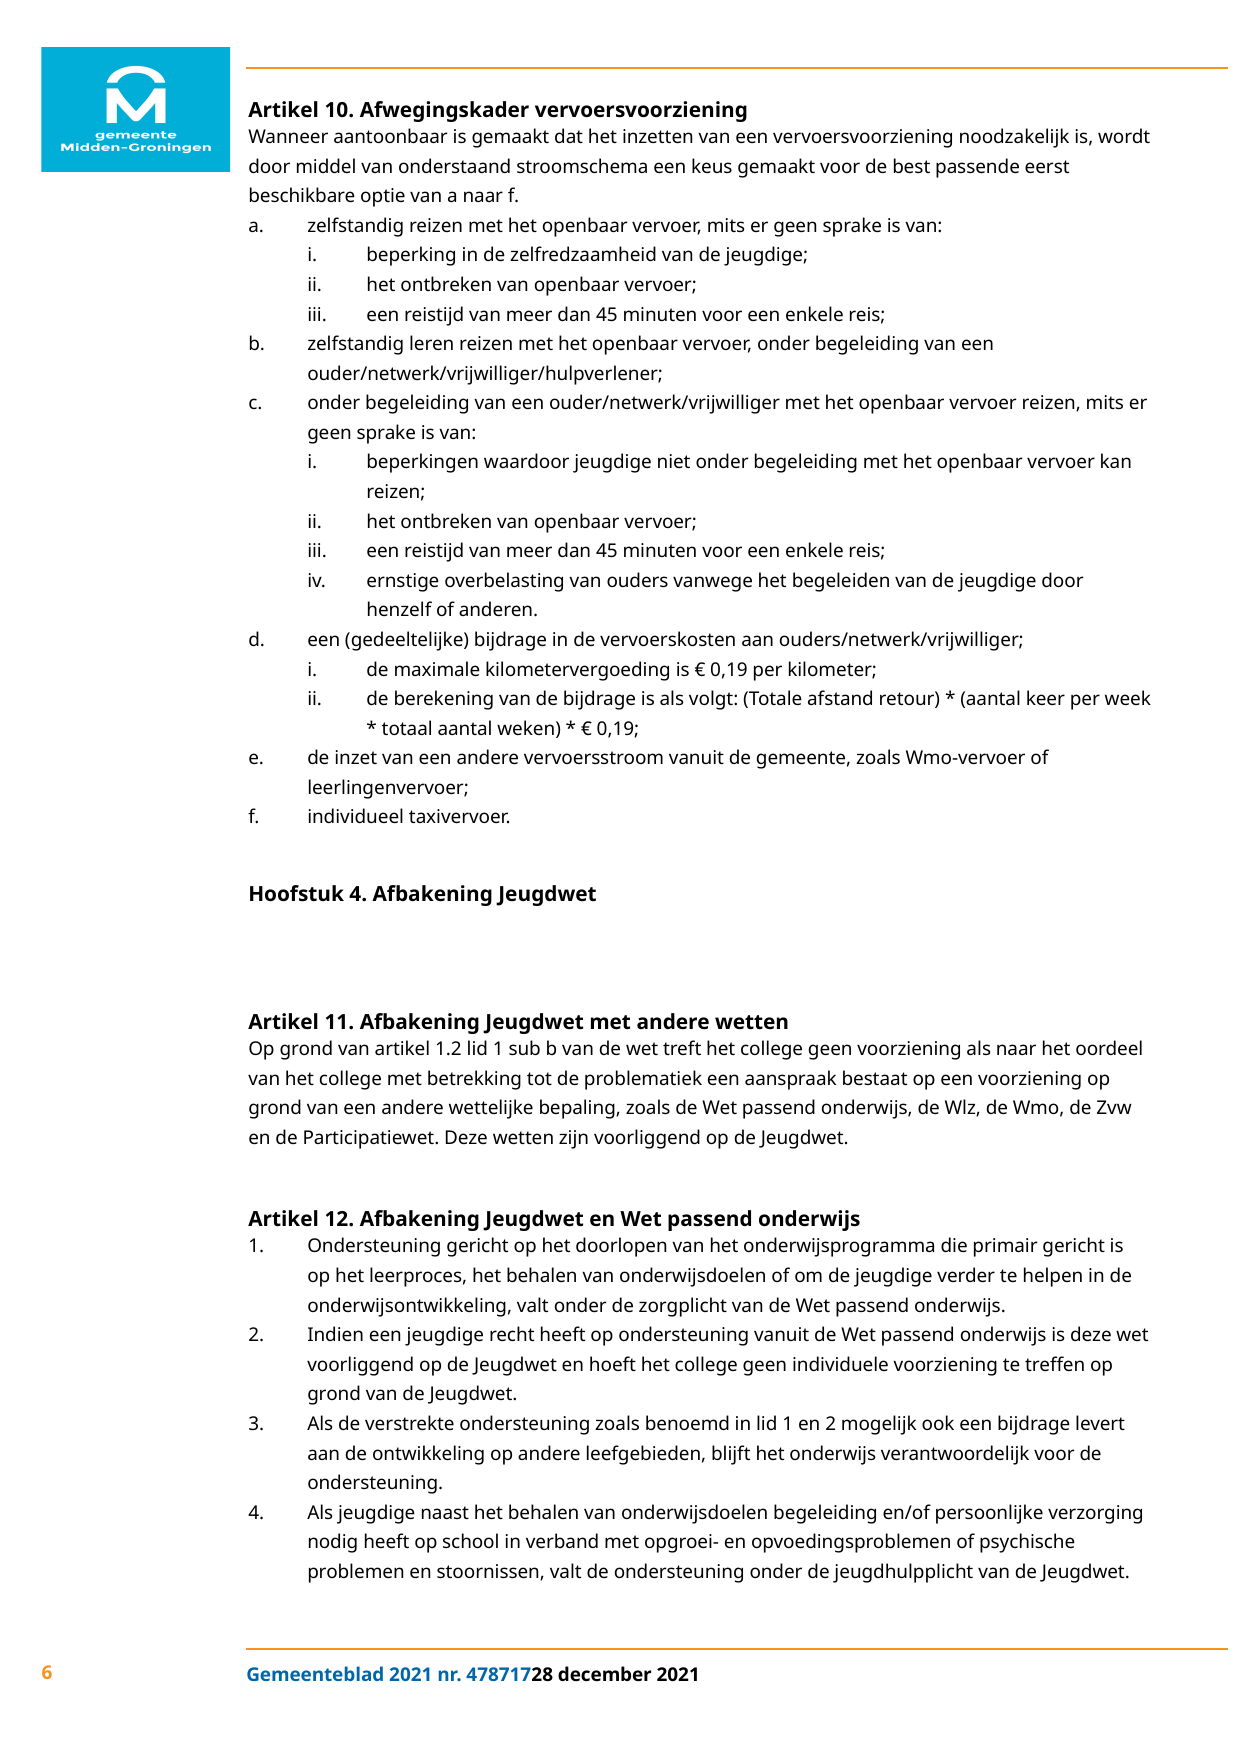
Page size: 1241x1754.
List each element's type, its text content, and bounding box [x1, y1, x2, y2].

list Als de verstrekte ondersteuning zoals benoemd in lid 1 en 2 mogelijk ook een bijdrage levert aan de ontwikkeling op andere leefgebieden, blijft het onderwijs verantwoordelijk voor de ondersteuning. [248, 1410, 1152, 1495]
text Op grond van artikel 1.2 lid 1 sub b van de wet treft het college geen voorziening als naar het oordeel van het college met betrekking tot de problematiek een aanspraak bestaat op een voorziening op grond van een andere wettelijke bepaling, zoals de Wet passend onderwijs, de Wlz, de Wmo, de Zvw en de Participatiewet. Deze wetten zijn voorliggend op de Jeugdwet. [248, 1035, 1152, 1150]
list onder begeleiding van een ouder/netwerk/vrijwilliger met het openbaar vervoer reizen, mits er geen sprake is van: [248, 389, 1152, 445]
list het ontbreken van openbaar vervoer; [307, 508, 1152, 533]
text Wanneer aantoonbaar is gemaakt dat het inzetten van een vervoersvoorziening noodzakelijk is, wordt door middel van onderstaand stroomschema een keus gemaakt voor de best passende eerst beschikbare optie van a naar f. [248, 123, 1152, 208]
picture [107, 89, 165, 122]
text Artikel 12. Afbakening Jeugdwet en Wet passend onderwijs [248, 1204, 1152, 1233]
list zelfstandig leren reizen met het openbaar vervoer, onder begeleiding van een ouder/netwerk/vrijwilliger/hulpverlener; [248, 330, 1152, 386]
list een reistijd van meer dan 45 minuten voor een enkele reis; [307, 537, 1152, 563]
list beperking in de zelfredzaamheid van de jeugdige; [307, 242, 1152, 267]
text Artikel 11. Afbakening Jeugdwet met andere wetten [248, 1007, 1152, 1035]
list zelfstandig reizen met het openbaar vervoer, mits er geen sprake is van: [248, 212, 1152, 238]
list Indien een jeugdige recht heeft op ondersteuning vanuit de Wet passend onderwijs is deze wet voorliggend op de Jeugdwet en hoeft het college geen individuele voorziening te treffen op grond van de Jeugdwet. [248, 1321, 1152, 1406]
text Artikel 10. Afwegingskader vervoersvoorziening [248, 95, 1152, 123]
list individueel taxivervoer. [248, 804, 1152, 829]
list de berekening van de bijdrage is als volgt: (Totale afstand retour) * (aantal keer per week * totaal aantal weken) * € 0,19; [307, 685, 1152, 741]
list het ontbreken van openbaar vervoer; [307, 271, 1152, 297]
list Ondersteuning gericht op het doorlopen van het onderwijsprogramma die primair gericht is op het leerproces, het behalen van onderwijsdoelen of om de jeugdige verder te helpen in de onderwijsontwikkeling, valt onder de zorgplicht van de Wet passend onderwijs. [248, 1233, 1152, 1317]
list Als jeugdige naast het behalen van onderwijsdoelen begeleiding en/of persoonlijke verzorging nodig heeft op school in verband met opgroei- en opvoedingsproblemen of psychische problemen en stoornissen, valt de ondersteuning onder de jeugdhulpplicht van de Jeugdwet. [248, 1499, 1152, 1584]
picture [108, 66, 164, 82]
list een (gedeeltelijke) bijdrage in de vervoerskosten aan ouders/netwerk/vrijwilliger; [248, 626, 1152, 652]
list beperkingen waardoor jeugdige niet onder begeleiding met het openbaar vervoer kan reizen; [307, 449, 1152, 504]
list de maximale kilometervergoeding is € 0,19 per kilometer; [307, 656, 1152, 681]
list de inzet van een andere vervoersstroom vanuit de gemeente, zoals Wmo-vervoer of leerlingenvervoer; [248, 744, 1152, 800]
list een reistijd van meer dan 45 minuten voor een enkele reis; [307, 301, 1152, 326]
text Hoofstuk 4. Afbakening Jeugdwet [248, 879, 1152, 907]
list ernstige overbelasting van ouders vanwege het begeleiden van de jeugdige door henzelf of anderen. [307, 567, 1152, 622]
picture [184, 146, 190, 153]
